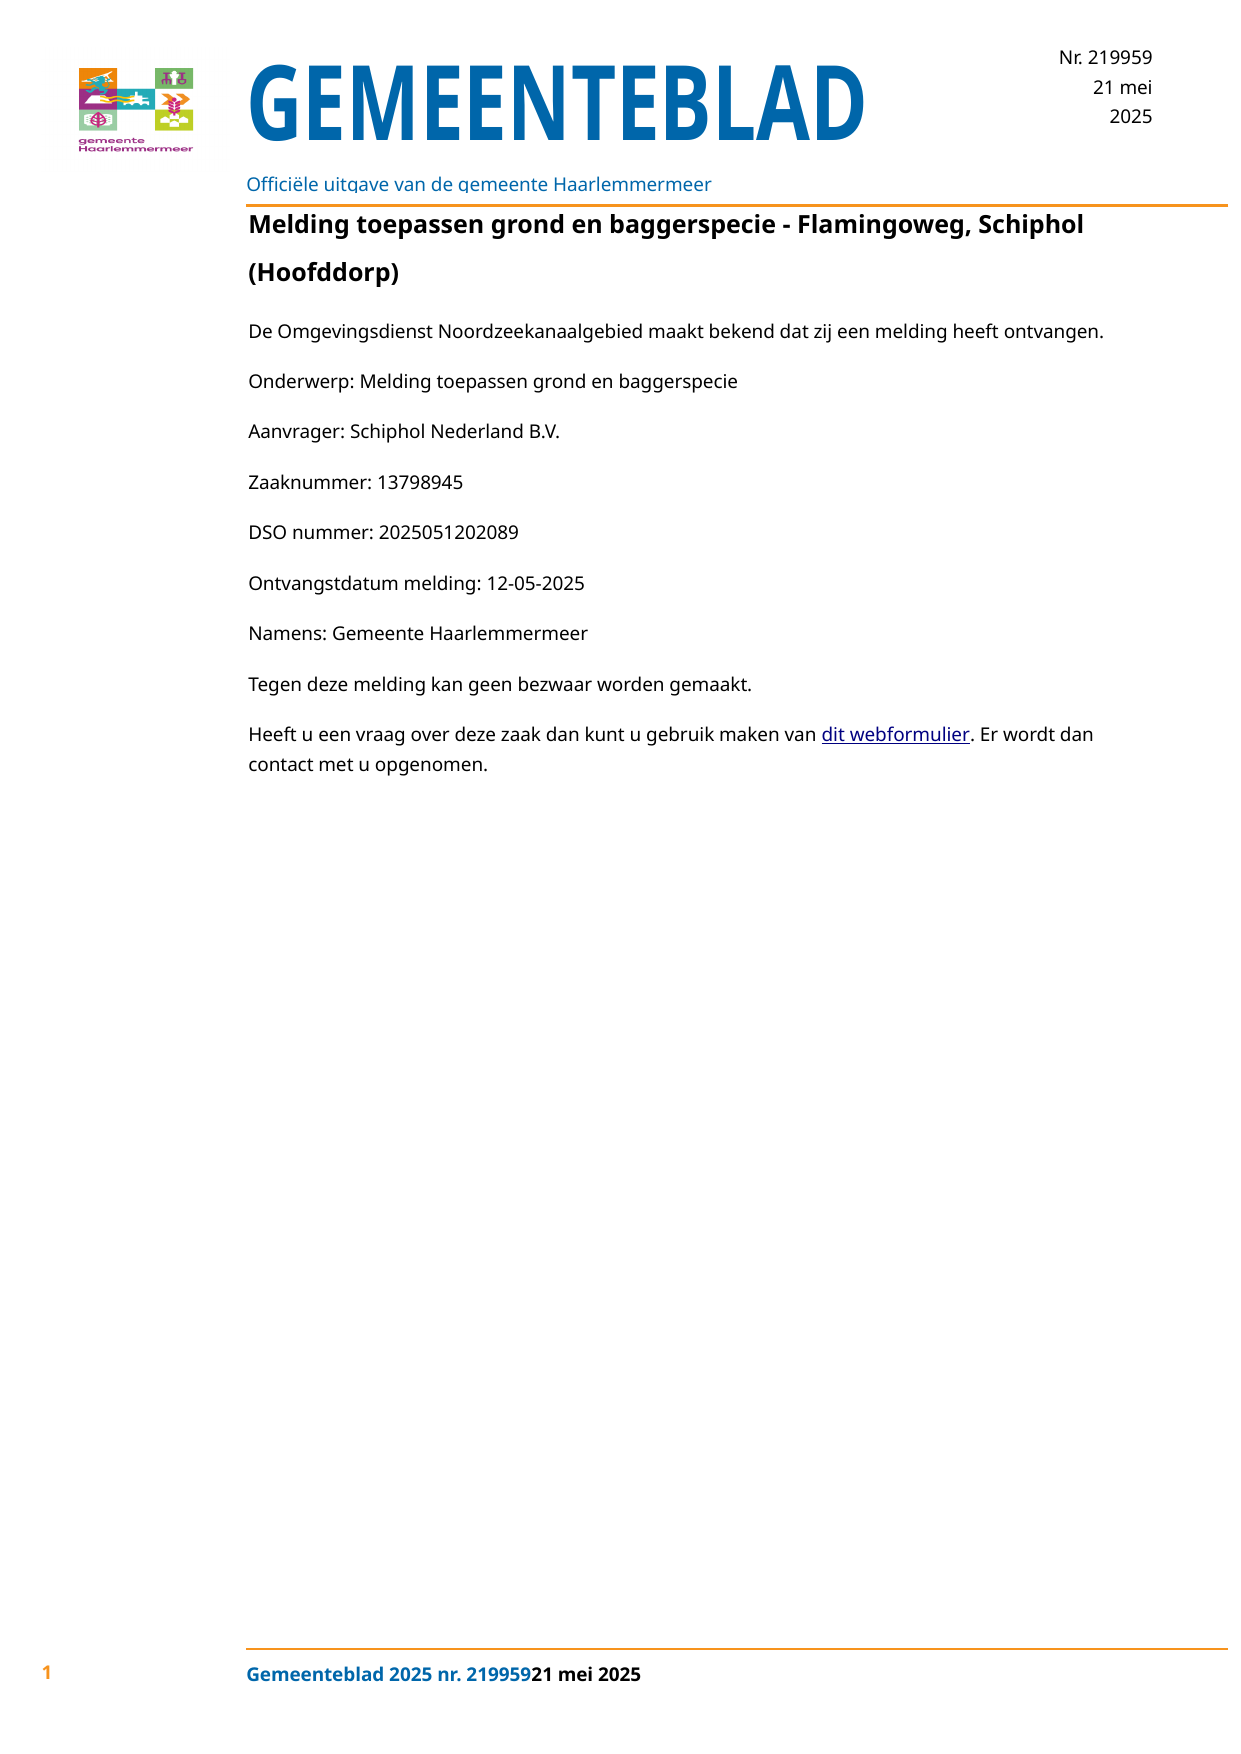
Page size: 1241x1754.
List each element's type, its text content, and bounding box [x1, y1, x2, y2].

text Heeft u een vraag over deze zaak dan kunt u gebruik maken van dit webformulier. Er wordt dan contact met u opgenomen. [248, 721, 1152, 777]
text Onderwerp: Melding toepassen grond en baggerspecie [248, 368, 1152, 394]
text Zaaknummer: 13798945 [248, 469, 1152, 495]
text Namens: Gemeente Haarlemmermeer [248, 620, 1152, 646]
text Tegen deze melding kan geen bezwaar worden gemaakt. [248, 671, 1152, 697]
text Melding toepassen grond en baggerspecie - Flamingoweg, Schiphol (Hoofddorp) [248, 207, 1152, 288]
picture [41, 47, 231, 172]
text Ontvangstdatum melding: 12-05-2025 [248, 570, 1152, 596]
text DSO nummer: 2025051202089 [248, 519, 1152, 545]
text Aanvrager: Schiphol Nederland B.V. [248, 419, 1152, 444]
text De Omgevingsdienst Noordzeekanaalgebied maakt bekend dat zij een melding heeft ontvangen. [248, 318, 1152, 344]
